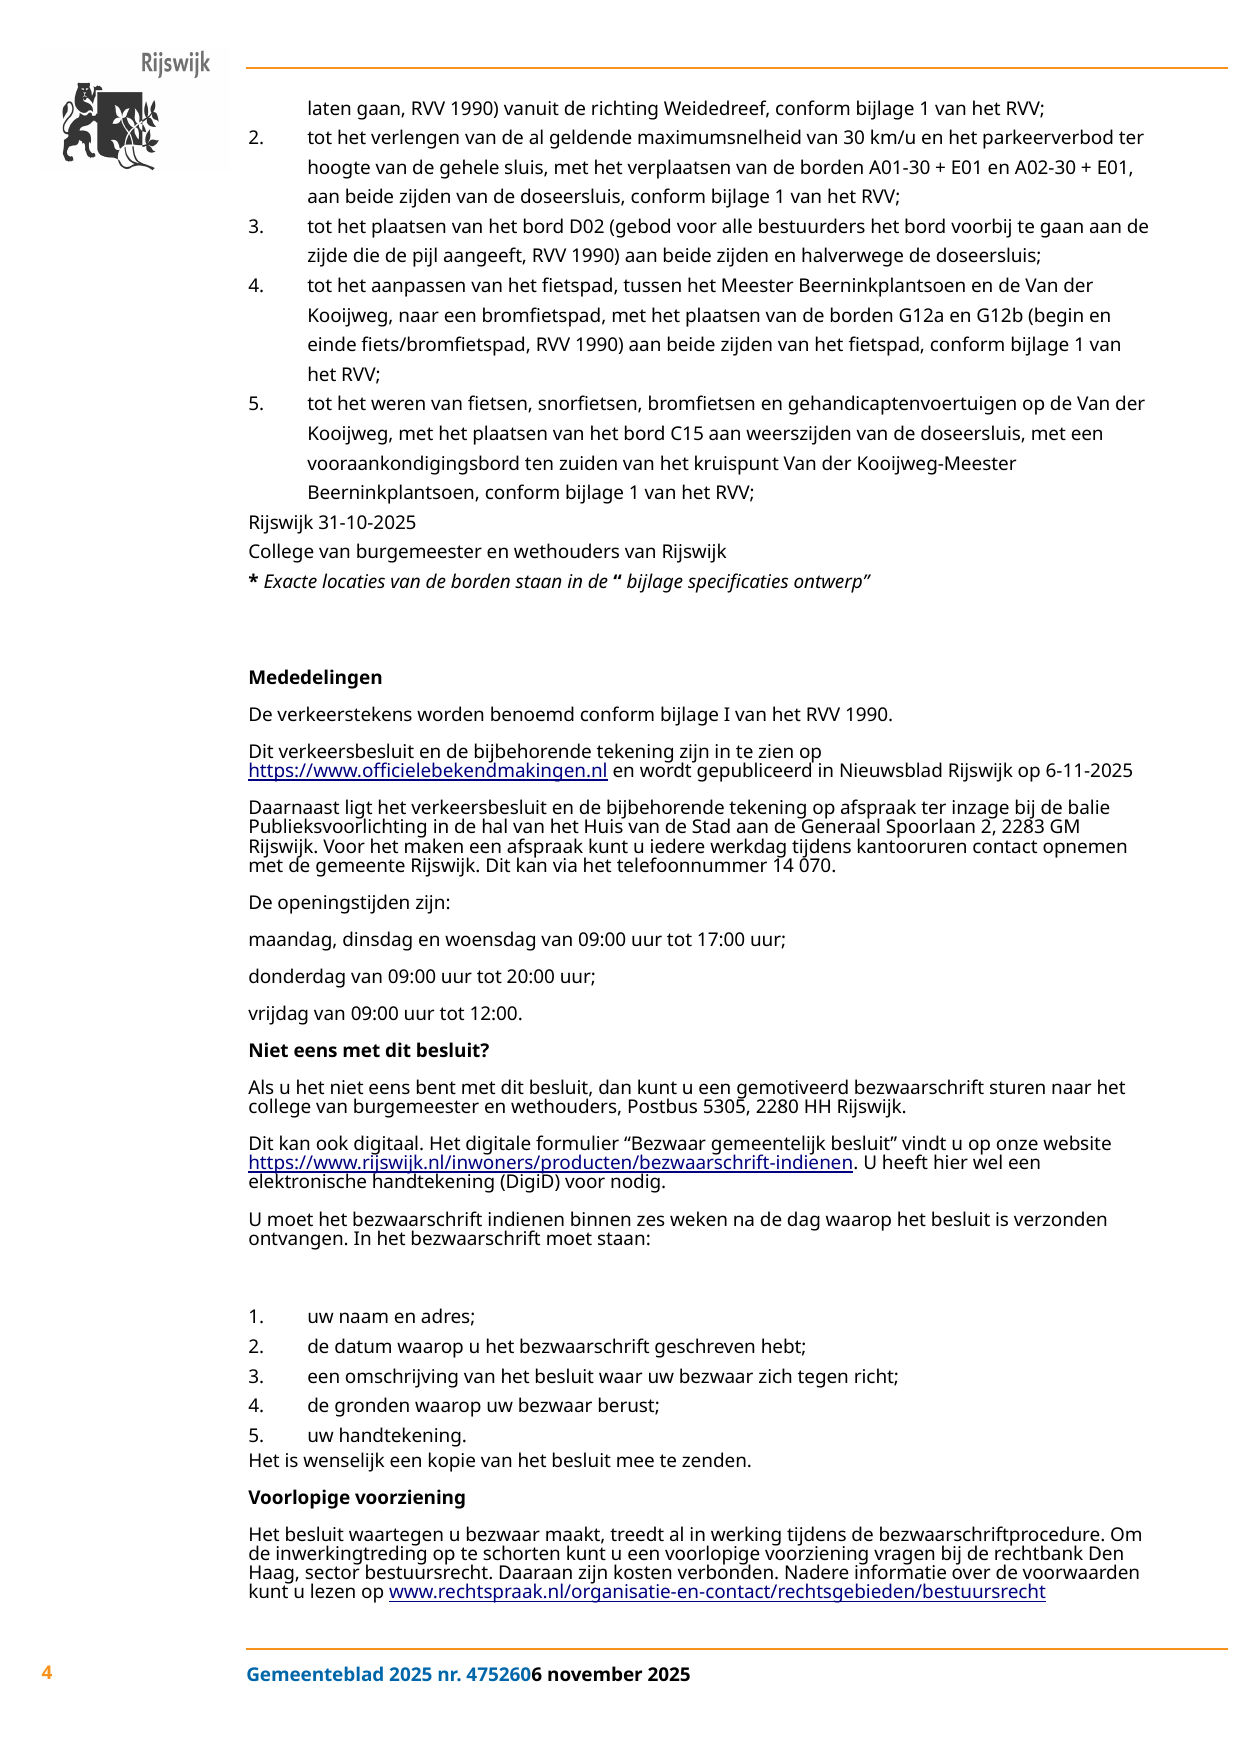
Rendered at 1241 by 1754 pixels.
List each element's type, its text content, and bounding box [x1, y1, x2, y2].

list de datum waarop u het bezwaarschrift geschreven hebt; [248, 1333, 1152, 1359]
list tot het plaatsen van het bord D02 (gebod voor alle bestuurders het bord voorbij te gaan aan de zijde die de pijl aangeeft, RVV 1990) aan beide zijden en halverwege de doseersluis; [248, 213, 1152, 268]
list uw naam en adres; [248, 1304, 1152, 1329]
list uw handtekening. [248, 1422, 1152, 1448]
text vrijdag van 09:00 uur tot 12:00. [248, 1005, 1152, 1024]
text Het is wenselijk een kopie van het besluit mee te zenden. [248, 1452, 1152, 1471]
text U moet het bezwaarschrift indienen binnen zes weken na de dag waarop het besluit is verzonden ontvangen. In het bezwaarschrift moet staan: [248, 1211, 1152, 1249]
text De openingstijden zijn: [248, 894, 1152, 913]
text * Exacte locaties van de borden staan in de “ bijlage specificaties ontwerp” [248, 568, 1152, 594]
list tot het weren van fietsen, snorfietsen, bromfietsen en gehandicaptenvoertuigen op de Van der Kooijweg, met het plaatsen van het bord C15 aan weerszijden van de doseersluis, met een vooraankondigingsbord ten zuiden van het kruispunt Van der Kooijweg-Meester Beerninkplantsoen, conform bijlage 1 van het RVV; [248, 391, 1152, 505]
text Rijswijk 31-10-2025 [248, 509, 1152, 535]
text Als u het niet eens bent met dit besluit, dan kunt u een gemotiveerd bezwaarschrift sturen naar het college van burgemeester en wethouders, Postbus 5305, 2280 HH Rijswijk. [248, 1079, 1152, 1117]
text Daarnaast ligt het verkeersbesluit en de bijbehorende tekening op afspraak ter inzage bij de balie Publieksvoorlichting in de hal van het Huis van de Stad aan de Generaal Spoorlaan 2, 2283 GM Rijswijk. Voor het maken een afspraak kunt u iedere werkdag tijdens kantooruren contact opnemen met de gemeente Rijswijk. Dit kan via het telefoonnummer 14 070. [248, 799, 1152, 876]
text Dit kan ook digitaal. Het digitale formulier “Bezwaar gemeentelijk besluit” vindt u op onze website https://www.rijswijk.nl/inwoners/producten/bezwaarschrift-indienen. U heeft hier wel een elektronische handtekening (DigiD) voor nodig. [248, 1135, 1152, 1193]
text maandag, dinsdag en woensdag van 09:00 uur tot 17:00 uur; [248, 931, 1152, 950]
text College van burgemeester en wethouders van Rijswijk [248, 538, 1152, 564]
picture [41, 47, 231, 172]
text Voorlopige voorziening [248, 1489, 1152, 1508]
text Mededelingen [248, 669, 1152, 688]
text De verkeerstekens worden benoemd conform bijlage I van het RVV 1990. [248, 706, 1152, 725]
list tot het aanpassen van het fietspad, tussen het Meester Beerninkplantsoen en de Van der Kooijweg, naar een bromfietspad, met het plaatsen van de borden G12a en G12b (begin en einde fiets/bromfietspad, RVV 1990) aan beide zijden van het fietspad, conform bijlage 1 van het RVV; [248, 272, 1152, 387]
text Niet eens met dit besluit? [248, 1042, 1152, 1061]
text Dit verkeersbesluit en de bijbehorende tekening zijn in te zien op https://www.officielebekendmakingen.nl en wordt gepubliceerd in Nieuwsblad Rijswijk op 6-11-2025 [248, 743, 1152, 781]
list tot het verlengen van de al geldende maximumsnelheid van 30 km/u en het parkeerverbod ter hoogte van de gehele sluis, met het verplaatsen van de borden A01-30 + E01 en A02-30 + E01, aan beide zijden van de doseersluis, conform bijlage 1 van het RVV; [248, 124, 1152, 209]
text donderdag van 09:00 uur tot 20:00 uur; [248, 968, 1152, 987]
list de gronden waarop uw bezwaar berust; [248, 1392, 1152, 1418]
list een omschrijving van het besluit waar uw bezwaar zich tegen richt; [248, 1363, 1152, 1389]
text Het besluit waartegen u bezwaar maakt, treedt al in werking tijdens de bezwaarschriftprocedure. Om de inwerkingtreding op te schorten kunt u een voorlopige voorziening vragen bij de rechtbank Den Haag, sector bestuursrecht. Daaraan zijn kosten verbonden. Nadere informatie over de voorwaarden kunt u lezen op www.rechtspraak.nl/organisatie-en-contact/rechtsgebieden/bestuursrecht [248, 1526, 1152, 1603]
list laten gaan, RVV 1990) vanuit de richting Weidedreef, conform bijlage 1 van het RVV; [248, 95, 1152, 121]
